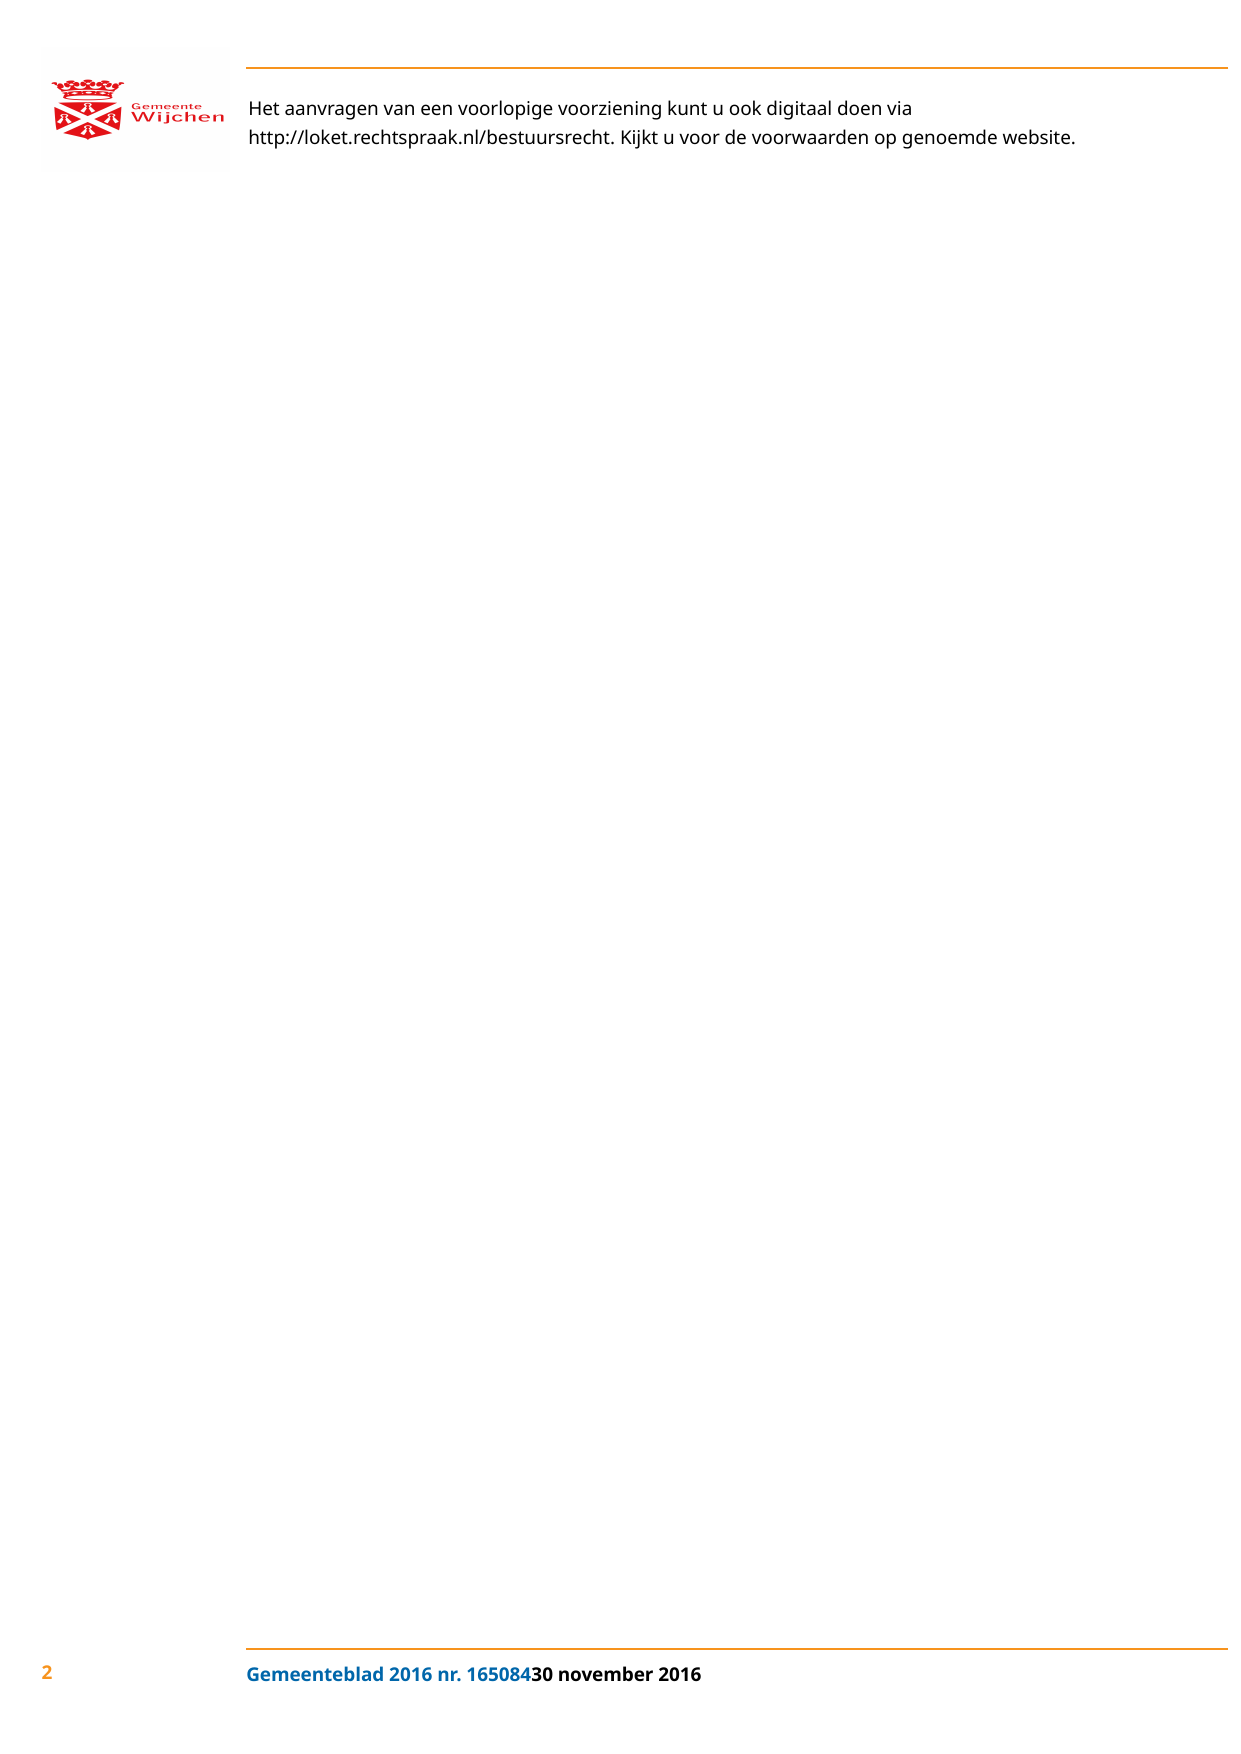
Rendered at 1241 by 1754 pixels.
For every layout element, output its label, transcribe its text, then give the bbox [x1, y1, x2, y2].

picture [41, 47, 231, 172]
text Het aanvragen van een voorlopige voorziening kunt u ook digitaal doen via http://loket.rechtspraak.nl/bestuursrecht. Kijkt u voor de voorwaarden op genoemde website. [248, 95, 1152, 150]
